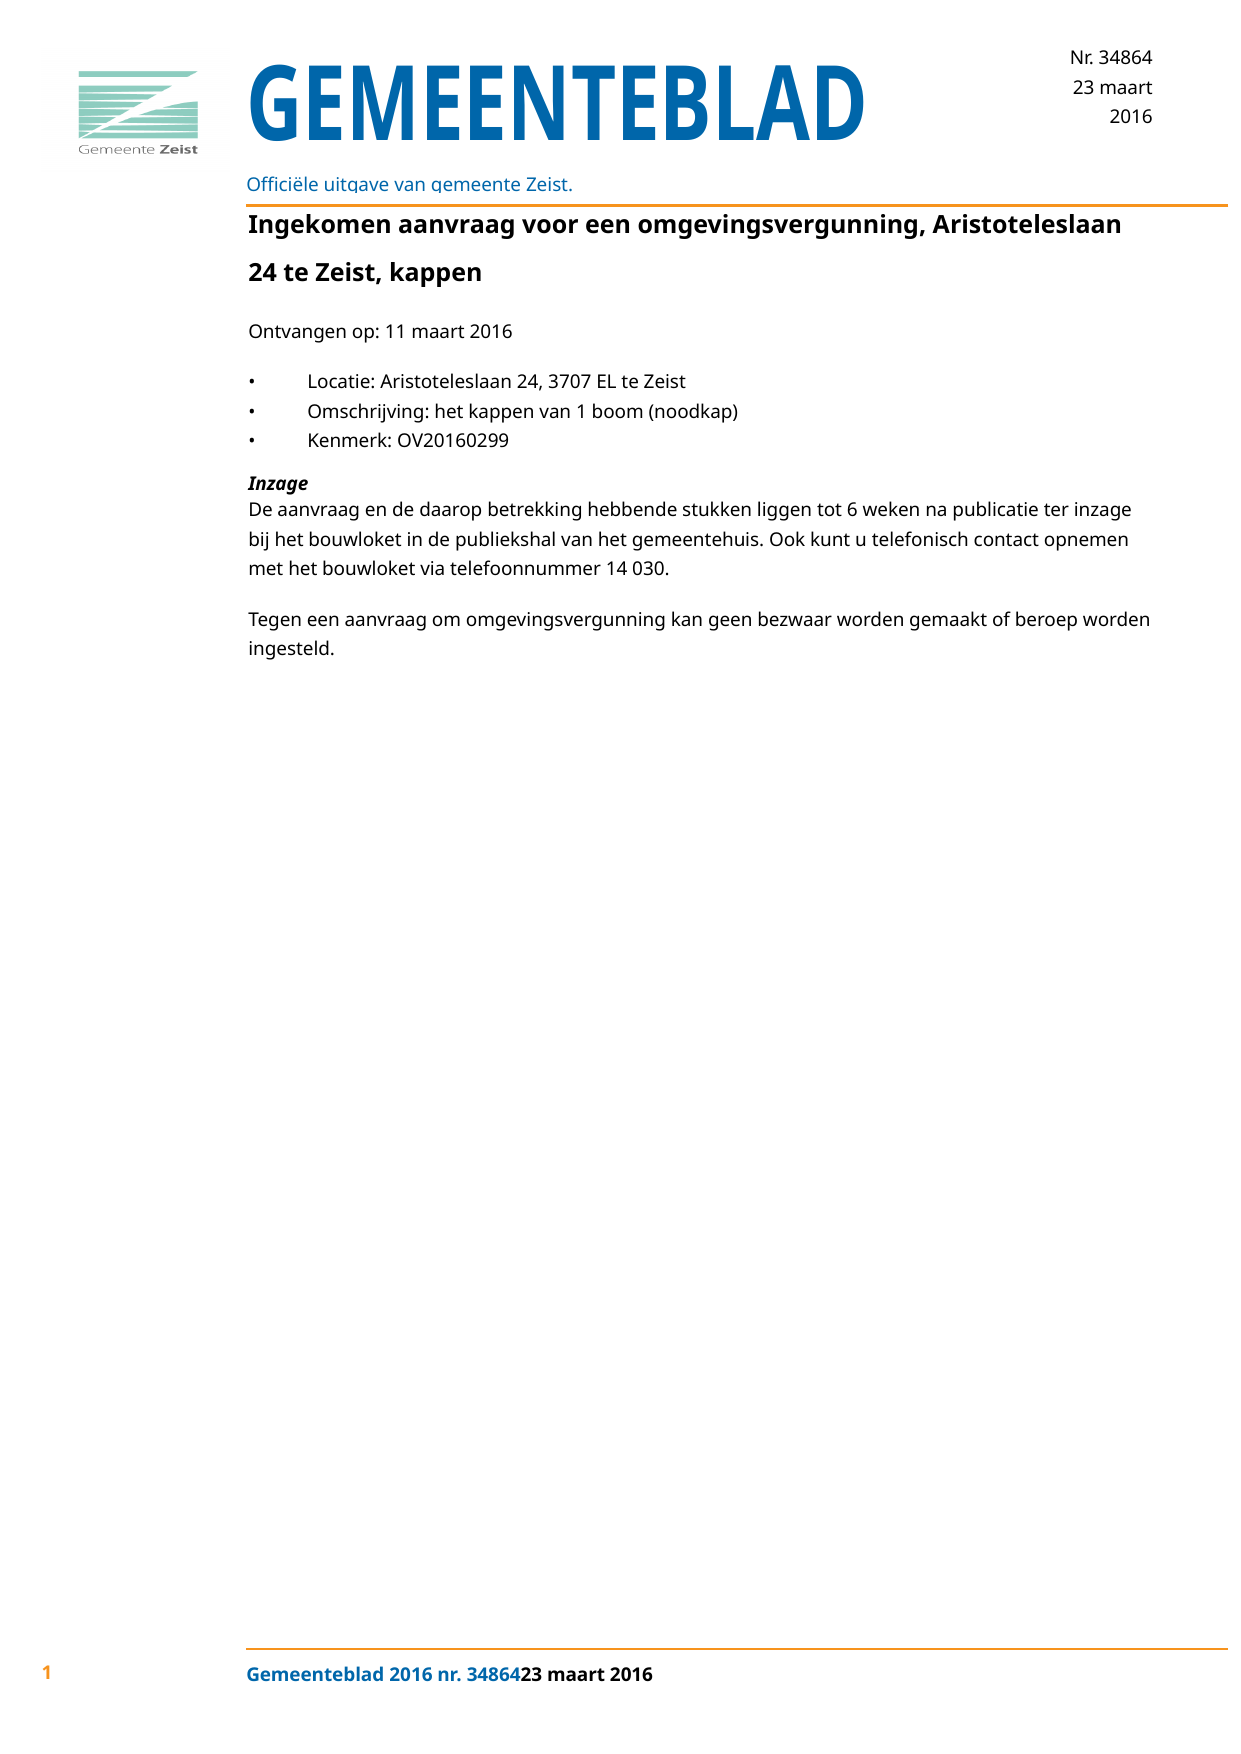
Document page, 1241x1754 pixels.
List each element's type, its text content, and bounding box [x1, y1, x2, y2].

list Kenmerk: OV20160299 [248, 427, 1152, 453]
text Ontvangen op: 11 maart 2016 [248, 318, 1152, 344]
text Tegen een aanvraag om omgevingsvergunning kan geen bezwaar worden gemaakt of beroep worden ingesteld. [248, 606, 1152, 661]
text Ingekomen aanvraag voor een omgevingsvergunning, Aristoteleslaan 24 te Zeist, kappen [248, 207, 1152, 288]
text Inzage [248, 471, 1152, 496]
list Omschrijving: het kappen van 1 boom (noodkap) [248, 398, 1152, 424]
text De aanvraag en de daarop betrekking hebbende stukken liggen tot 6 weken na publicatie ter inzage bij het bouwloket in de publiekshal van het gemeentehuis. Ook kunt u telefonisch contact opnemen met het bouwloket via telefoonnummer 14 030. [248, 496, 1152, 581]
picture [41, 47, 231, 172]
list Locatie: Aristoteleslaan 24, 3707 EL te Zeist [248, 368, 1152, 394]
